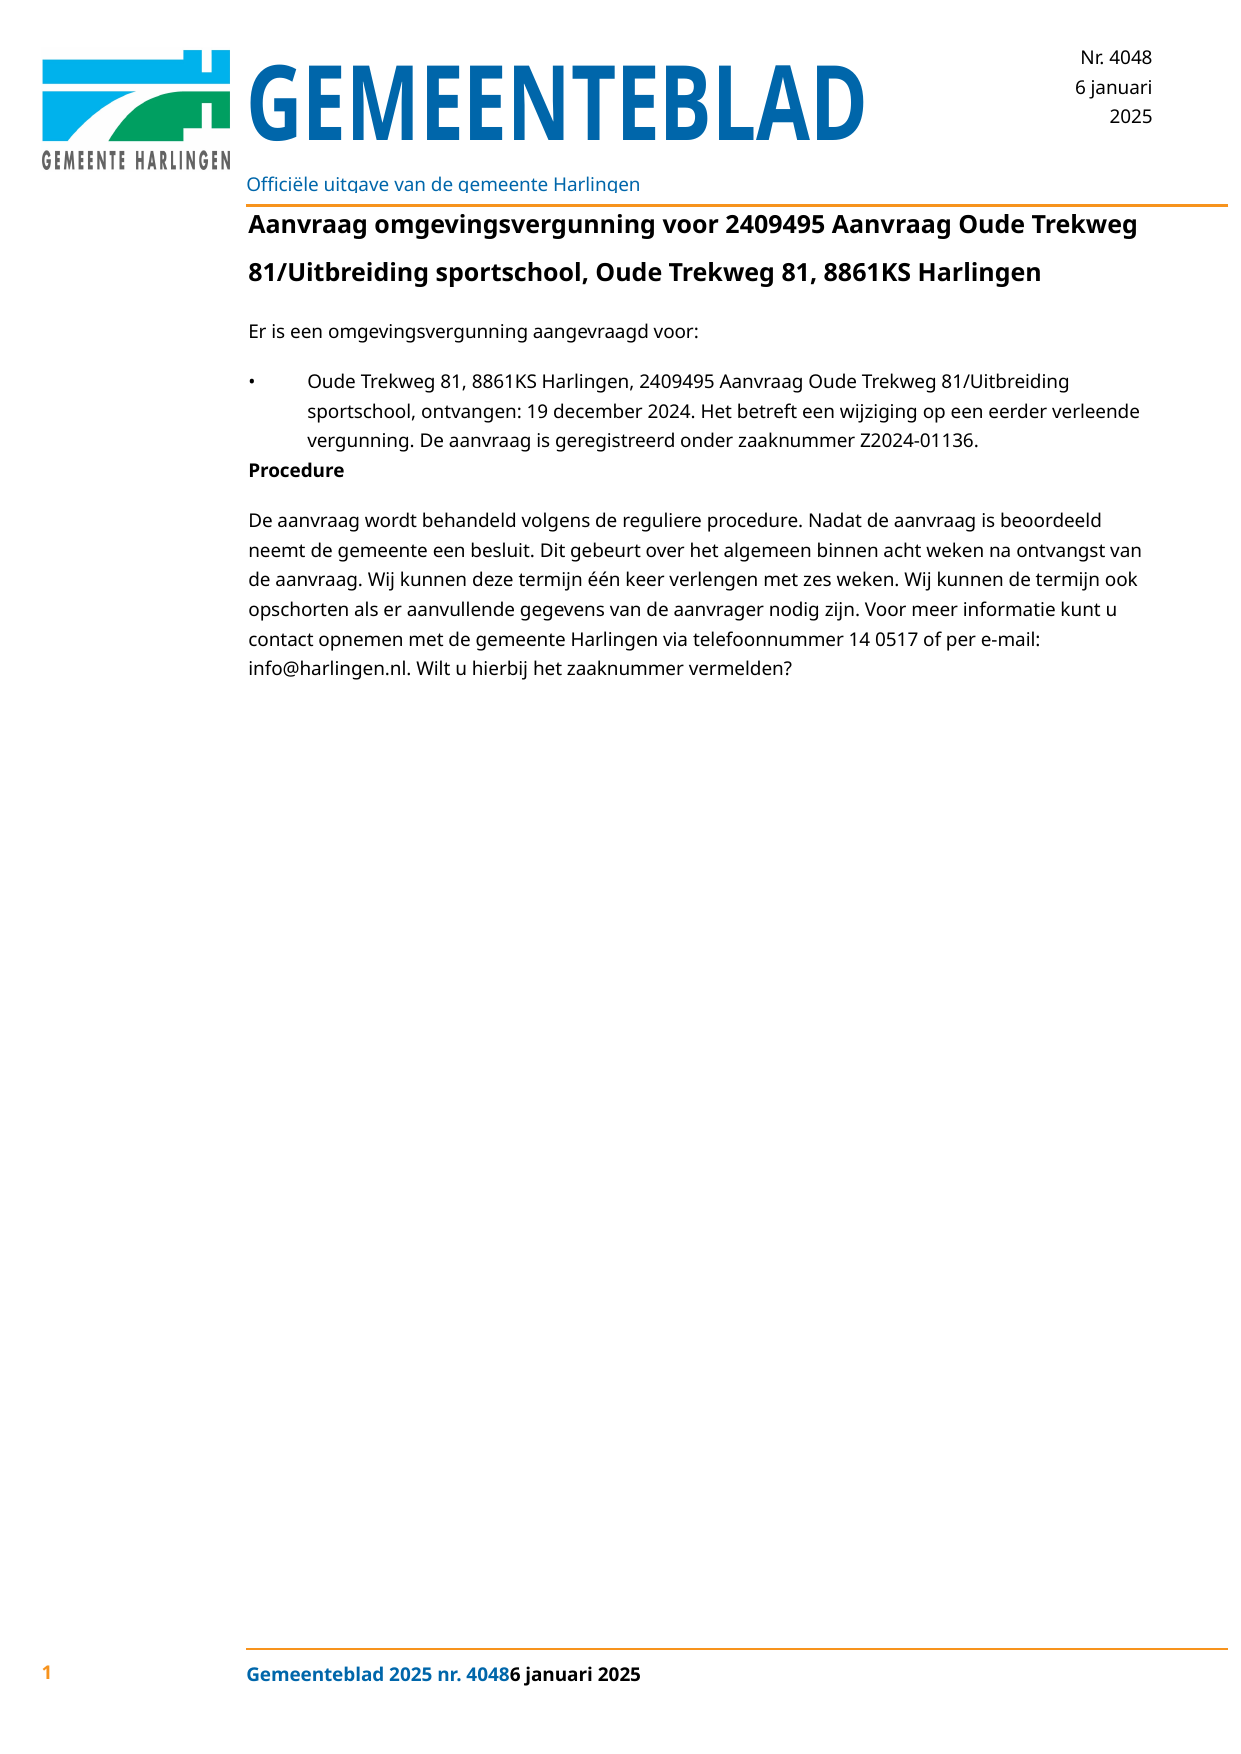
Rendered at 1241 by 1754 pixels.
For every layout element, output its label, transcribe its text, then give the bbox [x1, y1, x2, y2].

text Procedure [248, 457, 1152, 483]
text Aanvraag omgevingsvergunning voor 2409495 Aanvraag Oude Trekweg 81/Uitbreiding sportschool, Oude Trekweg 81, 8861KS Harlingen [248, 207, 1152, 288]
text Er is een omgevingsvergunning aangevraagd voor: [248, 318, 1152, 344]
text De aanvraag wordt behandeld volgens de reguliere procedure. Nadat de aanvraag is beoordeeld neemt de gemeente een besluit. Dit gebeurt over het algemeen binnen acht weken na ontvangst van de aanvraag. Wij kunnen deze termijn één keer verlengen met zes weken. Wij kunnen de termijn ook opschorten als er aanvullende gegevens van de aanvrager nodig zijn. Voor meer informatie kunt u contact opnemen met de gemeente Harlingen via telefoonnummer 14 0517 of per e-mail: info@harlingen.nl. Wilt u hierbij het zaaknummer vermelden? [248, 507, 1152, 681]
picture [41, 47, 231, 172]
list Oude Trekweg 81, 8861KS Harlingen, 2409495 Aanvraag Oude Trekweg 81/Uitbreiding sportschool, ontvangen: 19 december 2024. Het betreft een wijziging op een eerder verleende vergunning. De aanvraag is geregistreerd onder zaaknummer Z2024-01136. [248, 368, 1152, 453]
